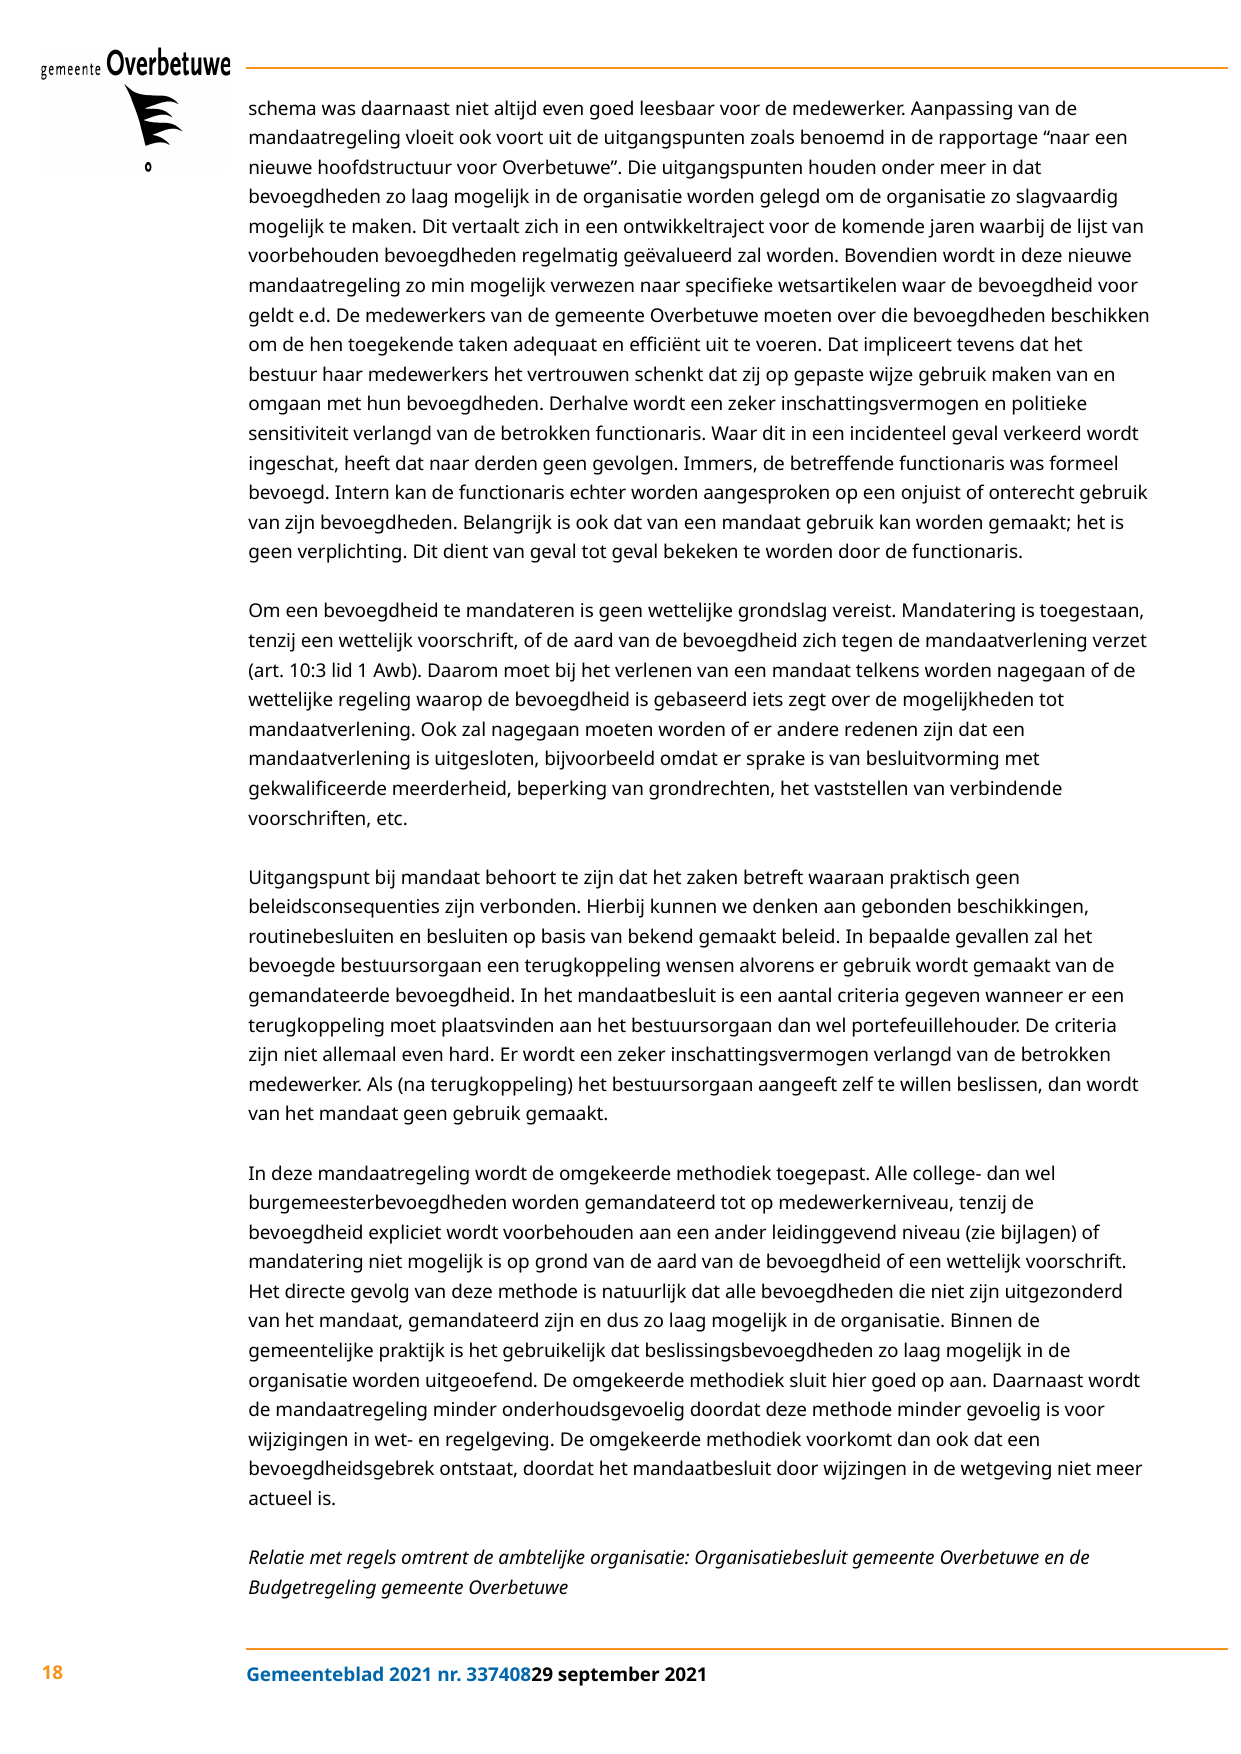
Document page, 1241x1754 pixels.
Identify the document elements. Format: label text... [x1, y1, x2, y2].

picture [41, 47, 231, 172]
text schema was daarnaast niet altijd even goed leesbaar voor de medewerker. Aanpassing van de mandaatregeling vloeit ook voort uit de uitgangspunten zoals benoemd in de rapportage “naar een nieuwe hoofdstructuur voor Overbetuwe”. Die uitgangspunten houden onder meer in dat bevoegdheden zo laag mogelijk in de organisatie worden gelegd om de organisatie zo slagvaardig mogelijk te maken. Dit vertaalt zich in een ontwikkeltraject voor de komende jaren waarbij de lijst van voorbehouden bevoegdheden regelmatig geëvalueerd zal worden. Bovendien wordt in deze nieuwe mandaatregeling zo min mogelijk verwezen naar specifieke wetsartikelen waar de bevoegdheid voor geldt e.d. De medewerkers van de gemeente Overbetuwe moeten over die bevoegdheden beschikken om de hen toegekende taken adequaat en efficiënt uit te voeren. Dat impliceert tevens dat het bestuur haar medewerkers het vertrouwen schenkt dat zij op gepaste wijze gebruik maken van en omgaan met hun bevoegdheden. Derhalve wordt een zeker inschattingsvermogen en politieke sensitiviteit verlangd van de betrokken functionaris. Waar dit in een incidenteel geval verkeerd wordt ingeschat, heeft dat naar derden geen gevolgen. Immers, de betreffende functionaris was formeel bevoegd. Intern kan de functionaris echter worden aangesproken op een onjuist of onterecht gebruik van zijn bevoegdheden. Belangrijk is ook dat van een mandaat gebruik kan worden gemaakt; het is geen verplichting. Dit dient van geval tot geval bekeken te worden door de functionaris. [248, 95, 1152, 564]
text In deze mandaatregeling wordt de omgekeerde methodiek toegepast. Alle college- dan wel burgemeesterbevoegdheden worden gemandateerd tot op medewerkerniveau, tenzij de bevoegdheid expliciet wordt voorbehouden aan een ander leidinggevend niveau (zie bijlagen) of mandatering niet mogelijk is op grond van de aard van de bevoegdheid of een wettelijk voorschrift. Het directe gevolg van deze methode is natuurlijk dat alle bevoegdheden die niet zijn uitgezonderd van het mandaat, gemandateerd zijn en dus zo laag mogelijk in de organisatie. Binnen de gemeentelijke praktijk is het gebruikelijk dat beslissingsbevoegdheden zo laag mogelijk in de organisatie worden uitgeoefend. De omgekeerde methodiek sluit hier goed op aan. Daarnaast wordt de mandaatregeling minder onderhoudsgevoelig doordat deze methode minder gevoelig is voor wijzigingen in wet- en regelgeving. De omgekeerde methodiek voorkomt dan ook dat een bevoegdheidsgebrek ontstaat, doordat het mandaatbesluit door wijzingen in de wetgeving niet meer actueel is. [248, 1160, 1152, 1511]
text Relatie met regels omtrent de ambtelijke organisatie: Organisatiebesluit gemeente Overbetuwe en de Budgetregeling gemeente Overbetuwe [248, 1544, 1152, 1600]
text Om een bevoegdheid te mandateren is geen wettelijke grondslag vereist. Mandatering is toegestaan, tenzij een wettelijk voorschrift, of de aard van de bevoegdheid zich tegen de mandaatverlening verzet (art. 10:3 lid 1 Awb). Daarom moet bij het verlenen van een mandaat telkens worden nagegaan of de wettelijke regeling waarop de bevoegdheid is gebaseerd iets zegt over de mogelijkheden tot mandaatverlening. Ook zal nagegaan moeten worden of er andere redenen zijn dat een mandaatverlening is uitgesloten, bijvoorbeeld omdat er sprake is van besluitvorming met gekwalificeerde meerderheid, beperking van grondrechten, het vaststellen van verbindende voorschriften, etc. [248, 598, 1152, 831]
text Uitgangspunt bij mandaat behoort te zijn dat het zaken betreft waaraan praktisch geen beleidsconsequenties zijn verbonden. Hierbij kunnen we denken aan gebonden beschikkingen, routinebesluiten en besluiten op basis van bekend gemaakt beleid. In bepaalde gevallen zal het bevoegde bestuursorgaan een terugkoppeling wensen alvorens er gebruik wordt gemaakt van de gemandateerde bevoegdheid. In het mandaatbesluit is een aantal criteria gegeven wanneer er een terugkoppeling moet plaatsvinden aan het bestuursorgaan dan wel portefeuillehouder. De criteria zijn niet allemaal even hard. Er wordt een zeker inschattingsvermogen verlangd van de betrokken medewerker. Als (na terugkoppeling) het bestuursorgaan aangeeft zelf te willen beslissen, dan wordt van het mandaat geen gebruik gemaakt. [248, 864, 1152, 1126]
